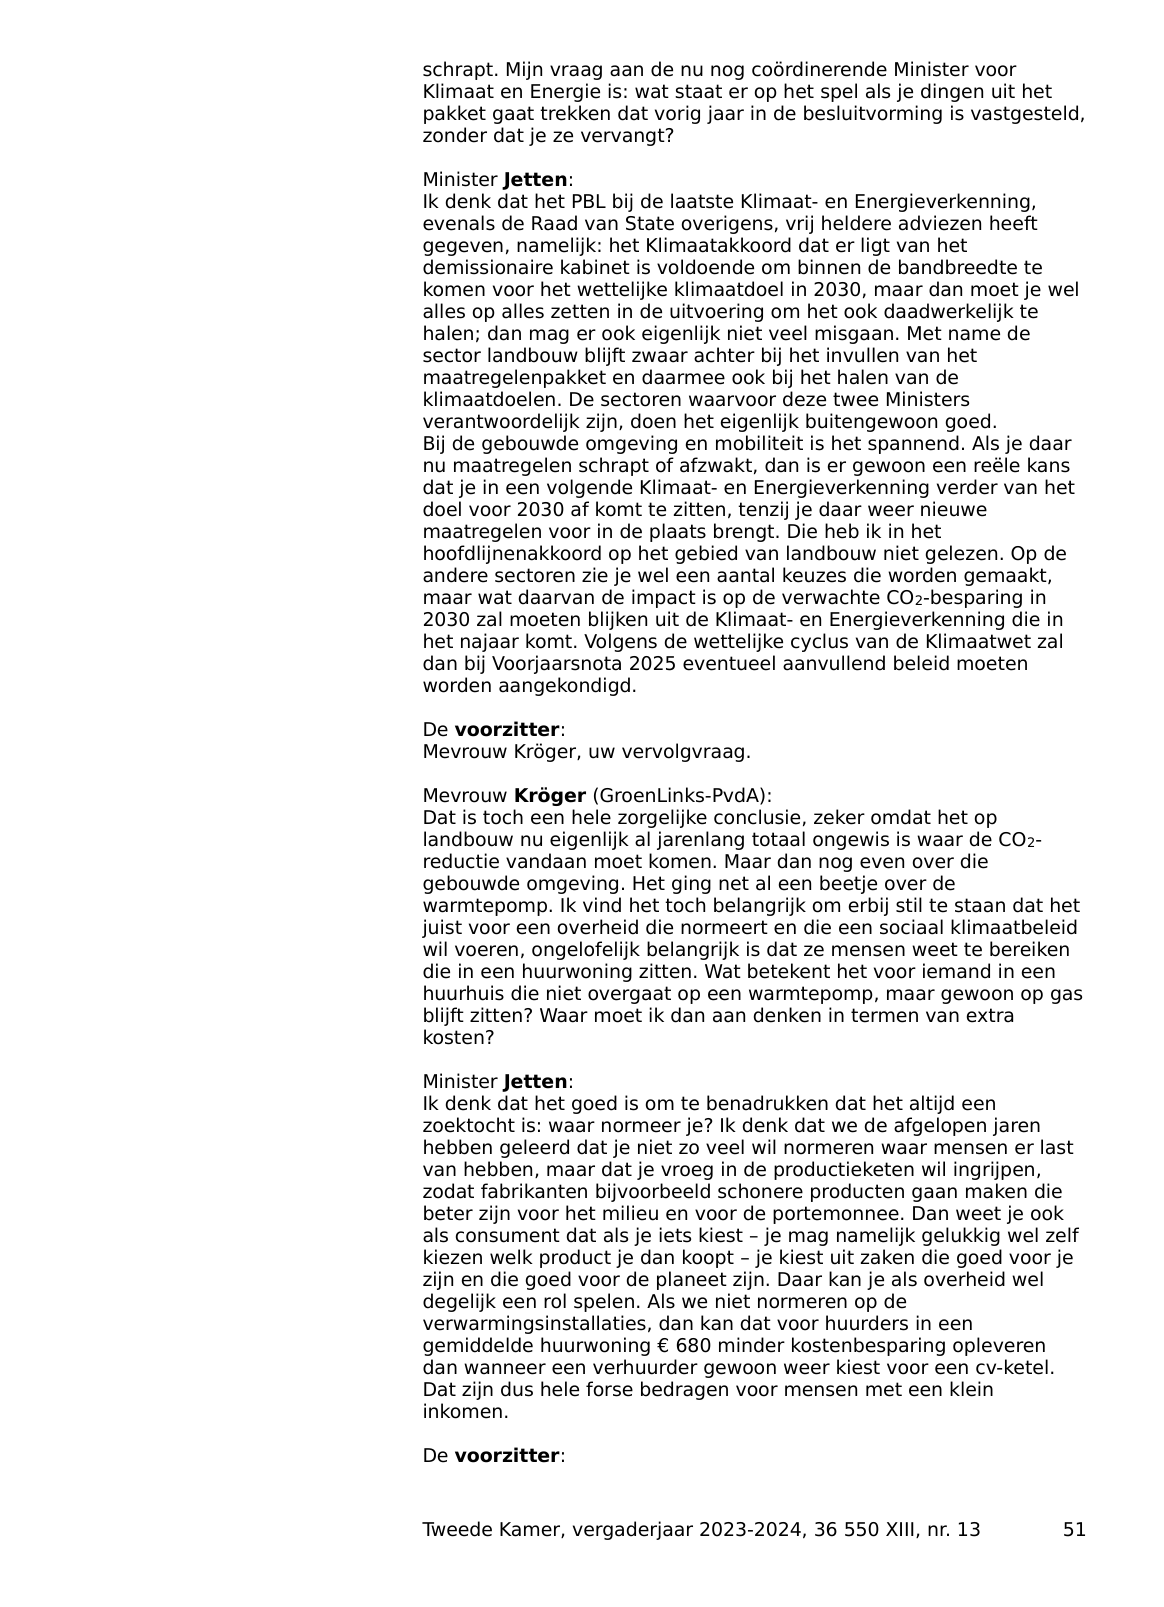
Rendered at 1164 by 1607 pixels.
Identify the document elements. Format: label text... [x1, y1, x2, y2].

text Mevrouw Kröger, uw vervolgvraag. [422, 741, 1087, 763]
text schrapt. Mijn vraag aan de nu nog coördinerende Minister voor Klimaat en Energie is: wat staat er op het spel als je dingen uit het pakket gaat trekken dat vorig jaar in de besluitvorming is vastgesteld, zonder dat je ze vervangt? [422, 59, 1087, 147]
text Ik denk dat het goed is om te benadrukken dat het altijd een zoektocht is: waar normeer je? Ik denk dat we de afgelopen jaren hebben geleerd dat je niet zo veel wil normeren waar mensen er last van hebben, maar dat je vroeg in de productieketen wil ingrijpen, zodat fabrikanten bijvoorbeeld schonere producten gaan maken die beter zijn voor het milieu en voor de portemonnee. Dan weet je ook als consument dat als je iets kiest – je mag namelijk gelukkig wel zelf kiezen welk product je dan koopt – je kiest uit zaken die goed voor je zijn en die goed voor de planeet zijn. Daar kan je als overheid wel degelijk een rol spelen. Als we niet normeren op de verwarmingsinstallaties, dan kan dat voor huurders in een gemiddelde huurwoning € 680 minder kostenbesparing opleveren dan wanneer een verhuurder gewoon weer kiest voor een cv-ketel. Dat zijn dus hele forse bedragen voor mensen met een klein inkomen. [422, 1093, 1087, 1423]
text De voorzitter: [422, 719, 1087, 741]
text Dat is toch een hele zorgelijke conclusie, zeker omdat het op landbouw nu eigenlijk al jarenlang totaal ongewis is waar de CO2-reductie vandaan moet komen. Maar dan nog even over die gebouwde omgeving. Het ging net al een beetje over de warmtepomp. Ik vind het toch belangrijk om erbij stil te staan dat het juist voor een overheid die normeert en die een sociaal klimaatbeleid wil voeren, ongelofelijk belangrijk is dat ze mensen weet te bereiken die in een huurwoning zitten. Wat betekent het voor iemand in een huurhuis die niet overgaat op een warmtepomp, maar gewoon op gas blijft zitten? Waar moet ik dan aan denken in termen van extra kosten? [422, 807, 1087, 1049]
text Minister Jetten: [422, 1071, 1087, 1093]
text Bij de gebouwde omgeving en mobiliteit is het spannend. Als je daar nu maatregelen schrapt of afzwakt, dan is er gewoon een reële kans dat je in een volgende Klimaat- en Energieverkenning verder van het doel voor 2030 af komt te zitten, tenzij je daar weer nieuwe maatregelen voor in de plaats brengt. Die heb ik in het hoofdlijnenakkoord op het gebied van landbouw niet gelezen. Op de andere sectoren zie je wel een aantal keuzes die worden gemaakt, maar wat daarvan de impact is op de verwachte CO2-besparing in 2030 zal moeten blijken uit de Klimaat- en Energieverkenning die in het najaar komt. Volgens de wettelijke cyclus van de Klimaatwet zal dan bij Voorjaarsnota 2025 eventueel aanvullend beleid moeten worden aangekondigd. [422, 433, 1087, 697]
text De voorzitter: [422, 1445, 1087, 1467]
text Mevrouw Kröger (GroenLinks-PvdA): [422, 785, 1087, 807]
text Ik denk dat het PBL bij de laatste Klimaat- en Energieverkenning, evenals de Raad van State overigens, vrij heldere adviezen heeft gegeven, namelijk: het Klimaatakkoord dat er ligt van het demissionaire kabinet is voldoende om binnen de bandbreedte te komen voor het wettelijke klimaatdoel in 2030, maar dan moet je wel alles op alles zetten in de uitvoering om het ook daadwerkelijk te halen; dan mag er ook eigenlijk niet veel misgaan. Met name de sector landbouw blijft zwaar achter bij het invullen van het maatregelenpakket en daarmee ook bij het halen van de klimaatdoelen. De sectoren waarvoor deze twee Ministers verantwoordelijk zijn, doen het eigenlijk buitengewoon goed. [422, 191, 1087, 433]
text Minister Jetten: [422, 169, 1087, 191]
